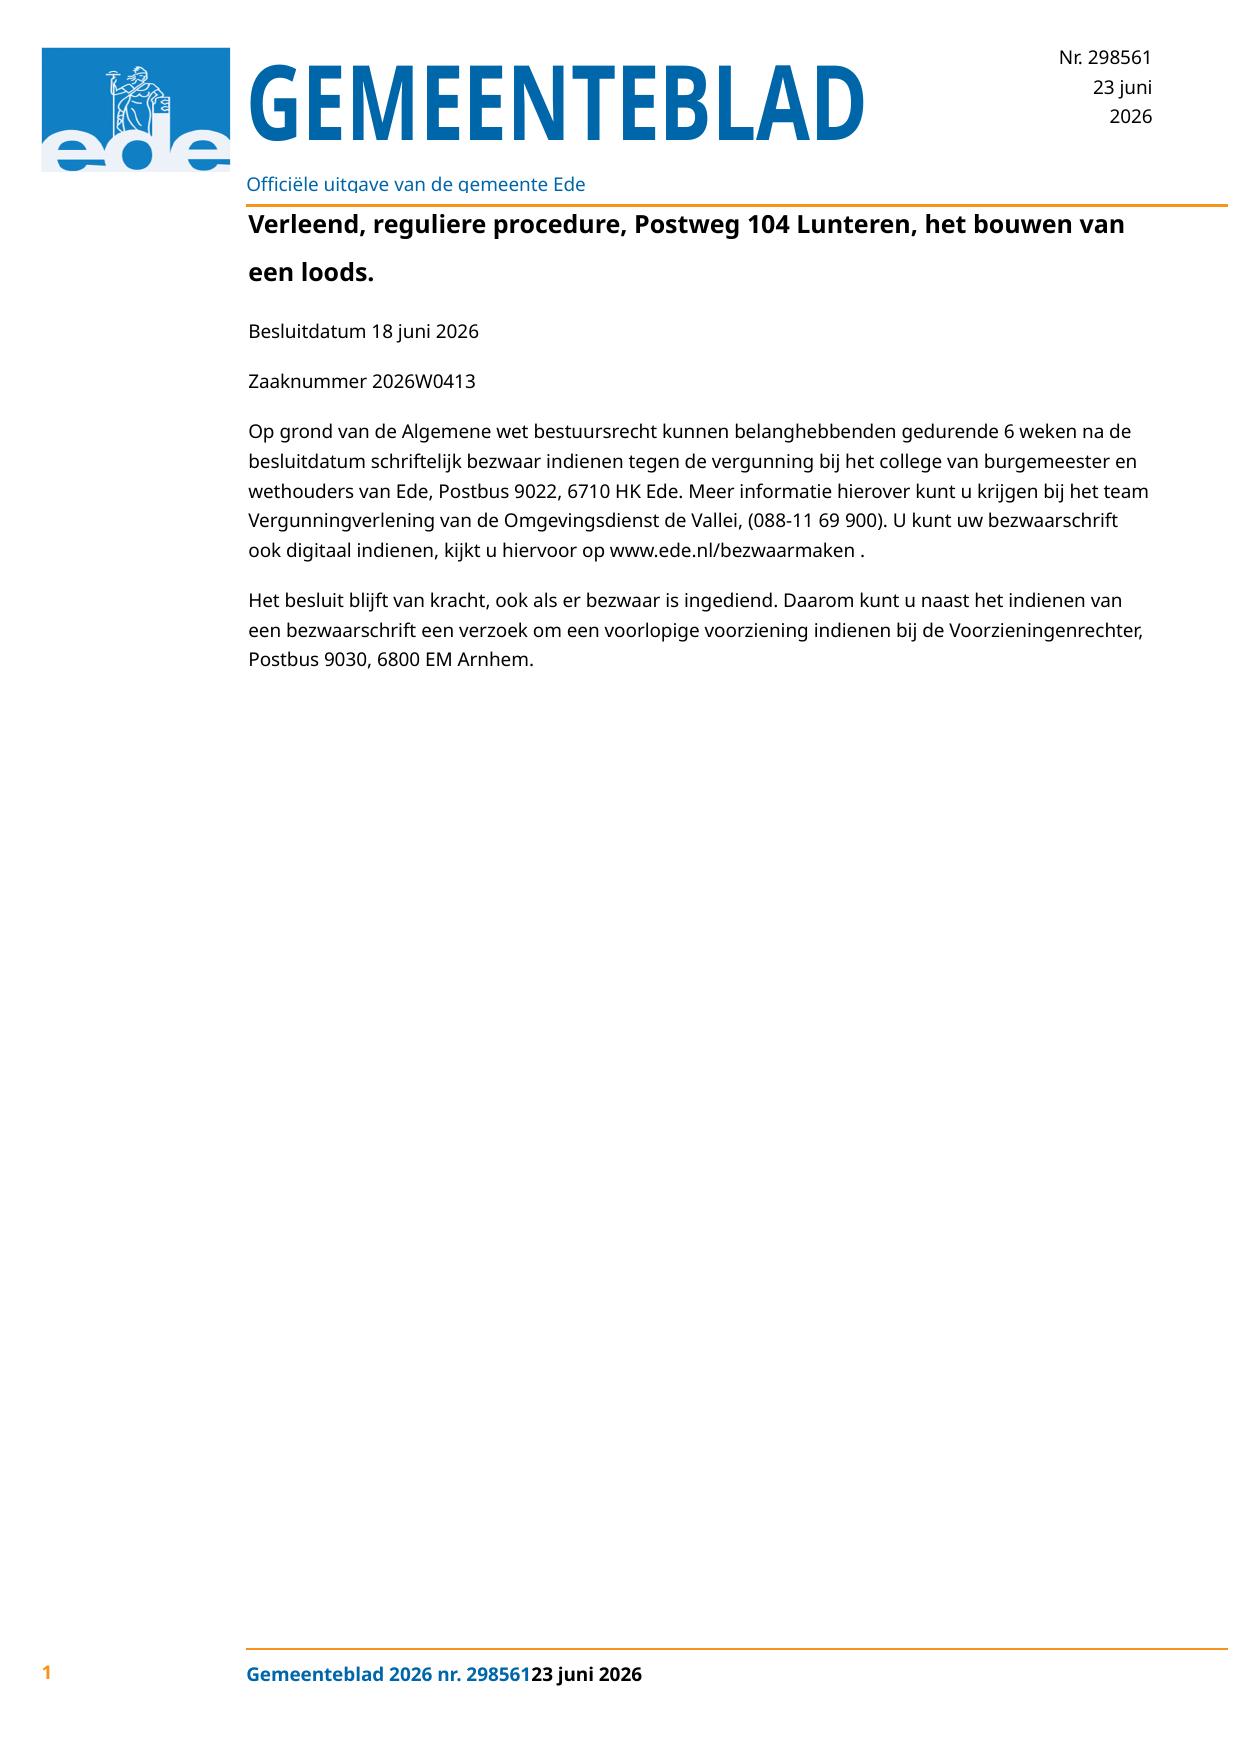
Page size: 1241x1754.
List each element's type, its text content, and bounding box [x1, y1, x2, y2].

text Verleend, reguliere procedure, Postweg 104 Lunteren, het bouwen van een loods. [248, 207, 1152, 288]
text Op grond van de Algemene wet bestuursrecht kunnen belanghebbenden gedurende 6 weken na de besluitdatum schriftelijk bezwaar indienen tegen de vergunning bij het college van burgemeester en wethouders van Ede, Postbus 9022, 6710 HK Ede. Meer informatie hierover kunt u krijgen bij het team Vergunningverlening van de Omgevingsdienst de Vallei, (088-11 69 900). U kunt uw bezwaarschrift ook digitaal indienen, kijkt u hiervoor op www.ede.nl/bezwaarmaken . [248, 419, 1152, 563]
text Zaaknummer 2026W0413 [248, 368, 1152, 394]
text Het besluit blijft van kracht, ook als er bezwaar is ingediend. Daarom kunt u naast het indienen van een bezwaarschrift een verzoek om een voorlopige voorziening indienen bij de Voorzieningenrechter, Postbus 9030, 6800 EM Arnhem. [248, 587, 1152, 672]
picture [41, 47, 231, 172]
text Besluitdatum 18 juni 2026 [248, 318, 1152, 344]
